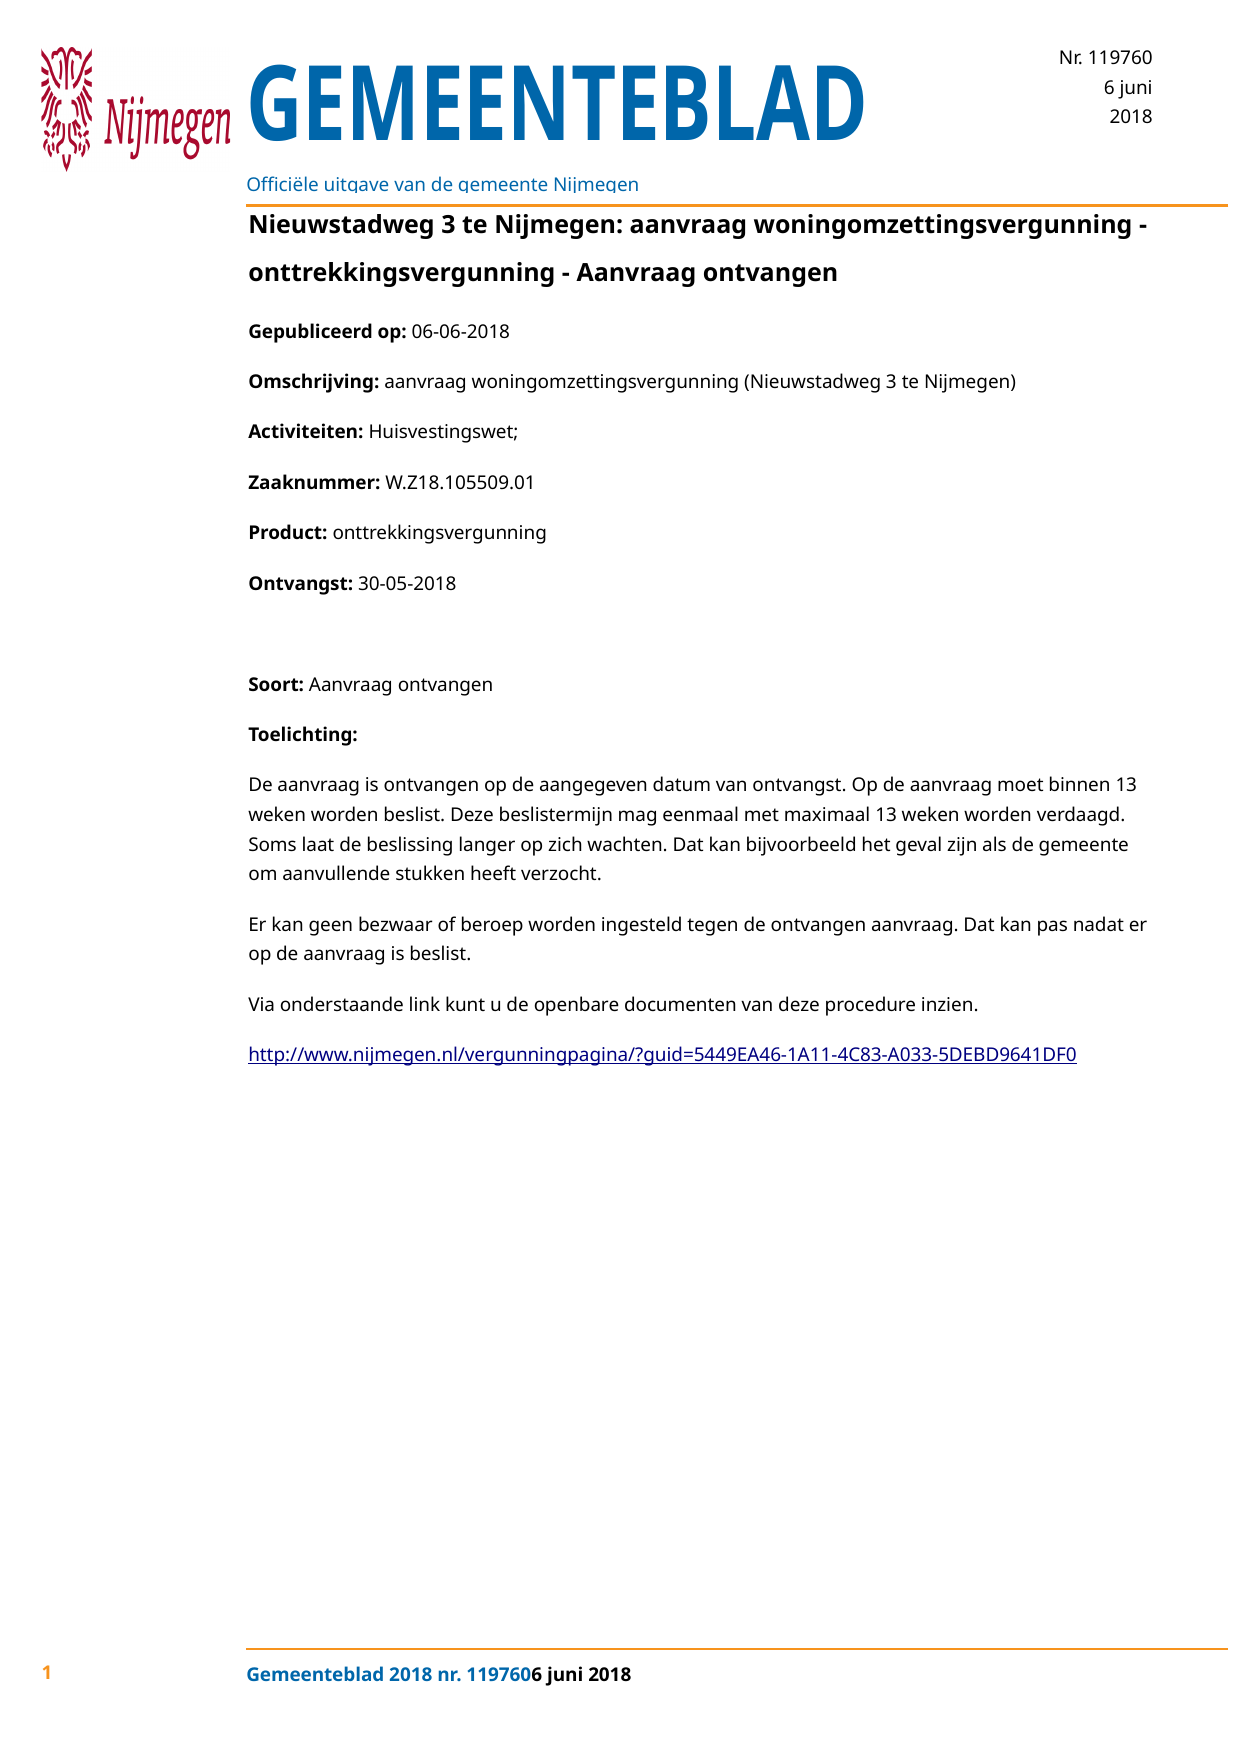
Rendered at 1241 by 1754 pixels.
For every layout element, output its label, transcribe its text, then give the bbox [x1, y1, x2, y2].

text Gepubliceerd op: 06-06-2018 [248, 318, 1152, 344]
text Zaaknummer: W.Z18.105509.01 [248, 469, 1152, 495]
text Nieuwstadweg 3 te Nijmegen: aanvraag woningomzettingsvergunning - onttrekkingsvergunning - Aanvraag ontvangen [248, 207, 1152, 288]
picture [41, 47, 231, 172]
text Via onderstaande link kunt u de openbare documenten van deze procedure inzien. [248, 991, 1152, 1017]
text Toelichting: [248, 721, 1152, 747]
text Activiteiten: Huisvestingswet; [248, 419, 1152, 444]
text De aanvraag is ontvangen op de aangegeven datum van ontvangst. Op de aanvraag moet binnen 13 weken worden beslist. Deze beslistermijn mag eenmaal met maximaal 13 weken worden verdaagd. Soms laat de beslissing langer op zich wachten. Dat kan bijvoorbeeld het geval zijn als de gemeente om aanvullende stukken heeft verzocht. [248, 772, 1152, 886]
text Er kan geen bezwaar of beroep worden ingesteld tegen de ontvangen aanvraag. Dat kan pas nadat er op de aanvraag is beslist. [248, 911, 1152, 966]
text Soort: Aanvraag ontvangen [248, 671, 1152, 697]
text Product: onttrekkingsvergunning [248, 519, 1152, 545]
text Omschrijving: aanvraag woningomzettingsvergunning (Nieuwstadweg 3 te Nijmegen) [248, 368, 1152, 394]
text http://www.nijmegen.nl/vergunningpagina/?guid=5449EA46-1A11-4C83-A033-5DEBD9641DF0 [248, 1041, 1152, 1067]
text Ontvangst: 30-05-2018 [248, 570, 1152, 596]
